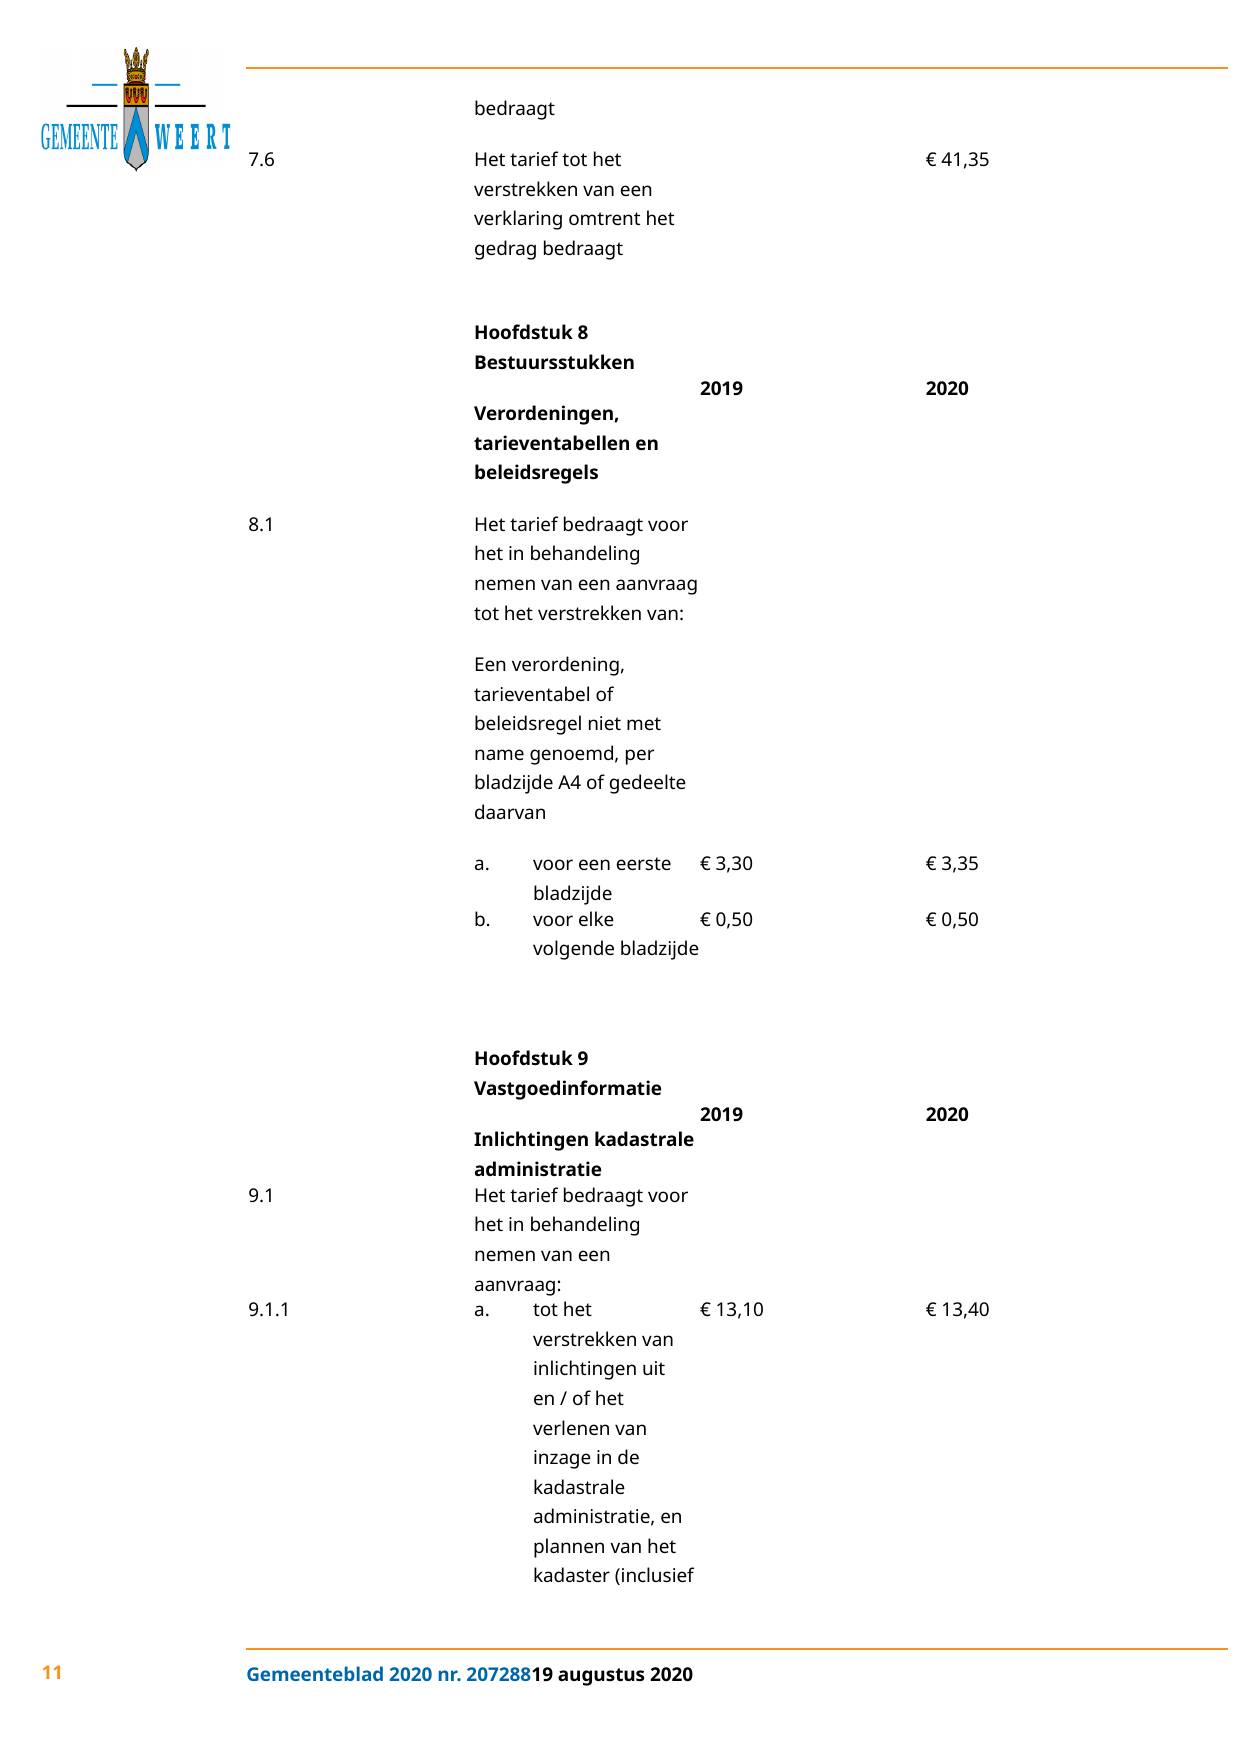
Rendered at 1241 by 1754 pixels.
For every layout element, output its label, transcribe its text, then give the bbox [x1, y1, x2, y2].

table_cell [248, 261, 474, 286]
picture [41, 47, 231, 172]
table_cell Het tarief bedraagt voor het in behandeling nemen van een aanvraag tot het verstrekken van: [474, 511, 700, 626]
table_cell [700, 1127, 926, 1182]
table_cell [248, 825, 474, 851]
table_cell [248, 626, 474, 651]
table_cell 8.1 [248, 511, 474, 626]
table_cell voor een eerste bladzijde [474, 851, 700, 906]
table_cell [248, 1101, 474, 1127]
table_header [700, 319, 926, 375]
table_cell 9.1.1 [248, 1296, 474, 1588]
table_cell € 13,10 [700, 1296, 926, 1588]
table_cell [700, 825, 926, 851]
table_cell € 41,35 [926, 146, 1152, 261]
table_cell [926, 400, 1152, 485]
table_cell tot het verstrekken van inlichtingen uit en / of het verlenen van inzage in de kadastrale administratie, en plannen van het kadaster (inclusief [474, 1296, 700, 1588]
table_cell 9.1 [248, 1182, 474, 1296]
table_header [926, 1046, 1152, 1101]
table_cell [474, 987, 700, 1013]
table_cell [926, 1182, 1152, 1296]
table_cell € 3,35 [926, 851, 1152, 906]
table_cell [926, 961, 1152, 987]
table_header Hoofdstuk 8 Bestuursstukken [474, 319, 700, 375]
table_cell [700, 651, 926, 825]
table_cell [700, 961, 926, 987]
table_cell [248, 121, 474, 146]
table_cell [474, 1101, 700, 1127]
table_cell [700, 261, 926, 286]
table_cell [926, 987, 1152, 1013]
table_cell [474, 121, 700, 146]
table_cell [926, 651, 1152, 825]
table_cell [700, 511, 926, 626]
table_cell [248, 651, 474, 825]
table_cell [926, 1127, 1152, 1182]
table_cell [700, 121, 926, 146]
table_cell € 3,30 [700, 851, 926, 906]
table_header Hoofdstuk 9 Vastgoedinformatie [474, 1046, 700, 1101]
table_cell [926, 485, 1152, 511]
table_cell € 0,50 [926, 906, 1152, 961]
table_cell 2019 [700, 1101, 926, 1127]
table_header [248, 1046, 474, 1101]
table_cell [700, 1182, 926, 1296]
table_cell [248, 961, 474, 987]
table_cell [248, 485, 474, 511]
table_cell Verordeningen, tarieventabellen en beleidsregels [474, 400, 700, 485]
table_header [248, 319, 474, 375]
table_cell 2020 [926, 1101, 1152, 1127]
table_cell [474, 825, 700, 851]
table_cell [474, 626, 700, 651]
table_cell [474, 375, 700, 400]
table_cell [248, 95, 474, 121]
table_cell [700, 626, 926, 651]
table_cell [248, 375, 474, 400]
table_cell Het tarief tot het verstrekken van een verklaring omtrent het gedrag bedraagt [474, 146, 700, 261]
table_cell [926, 121, 1152, 146]
table_cell [926, 825, 1152, 851]
table_cell bedraagt [474, 95, 700, 121]
table_cell [700, 146, 926, 261]
table_cell 2019 [700, 375, 926, 400]
table_header [926, 319, 1152, 375]
table_cell Een verordening, tarieventabel of beleidsregel niet met name genoemd, per bladzijde A4 of gedeelte daarvan [474, 651, 700, 825]
table_cell [474, 485, 700, 511]
table_cell [926, 511, 1152, 626]
table_cell [248, 906, 474, 961]
table_cell [700, 95, 926, 121]
table_cell € 13,40 [926, 1296, 1152, 1588]
table_cell [248, 400, 474, 485]
table_header [700, 1046, 926, 1101]
table_cell [248, 851, 474, 906]
table_cell voor elke volgende bladzijde [474, 906, 700, 961]
table_cell [248, 1127, 474, 1182]
table_cell [926, 261, 1152, 286]
table_cell [474, 261, 700, 286]
table_cell 2020 [926, 375, 1152, 400]
table_cell [700, 987, 926, 1013]
table_cell [700, 400, 926, 485]
table_cell [926, 95, 1152, 121]
table_cell 7.6 [248, 146, 474, 261]
table_cell [248, 987, 474, 1013]
table_cell [926, 626, 1152, 651]
table_cell Inlichtingen kadastrale administratie [474, 1127, 700, 1182]
table_cell [474, 961, 700, 987]
table_cell [700, 485, 926, 511]
table_cell € 0,50 [700, 906, 926, 961]
table_cell Het tarief bedraagt voor het in behandeling nemen van een aanvraag: [474, 1182, 700, 1296]
